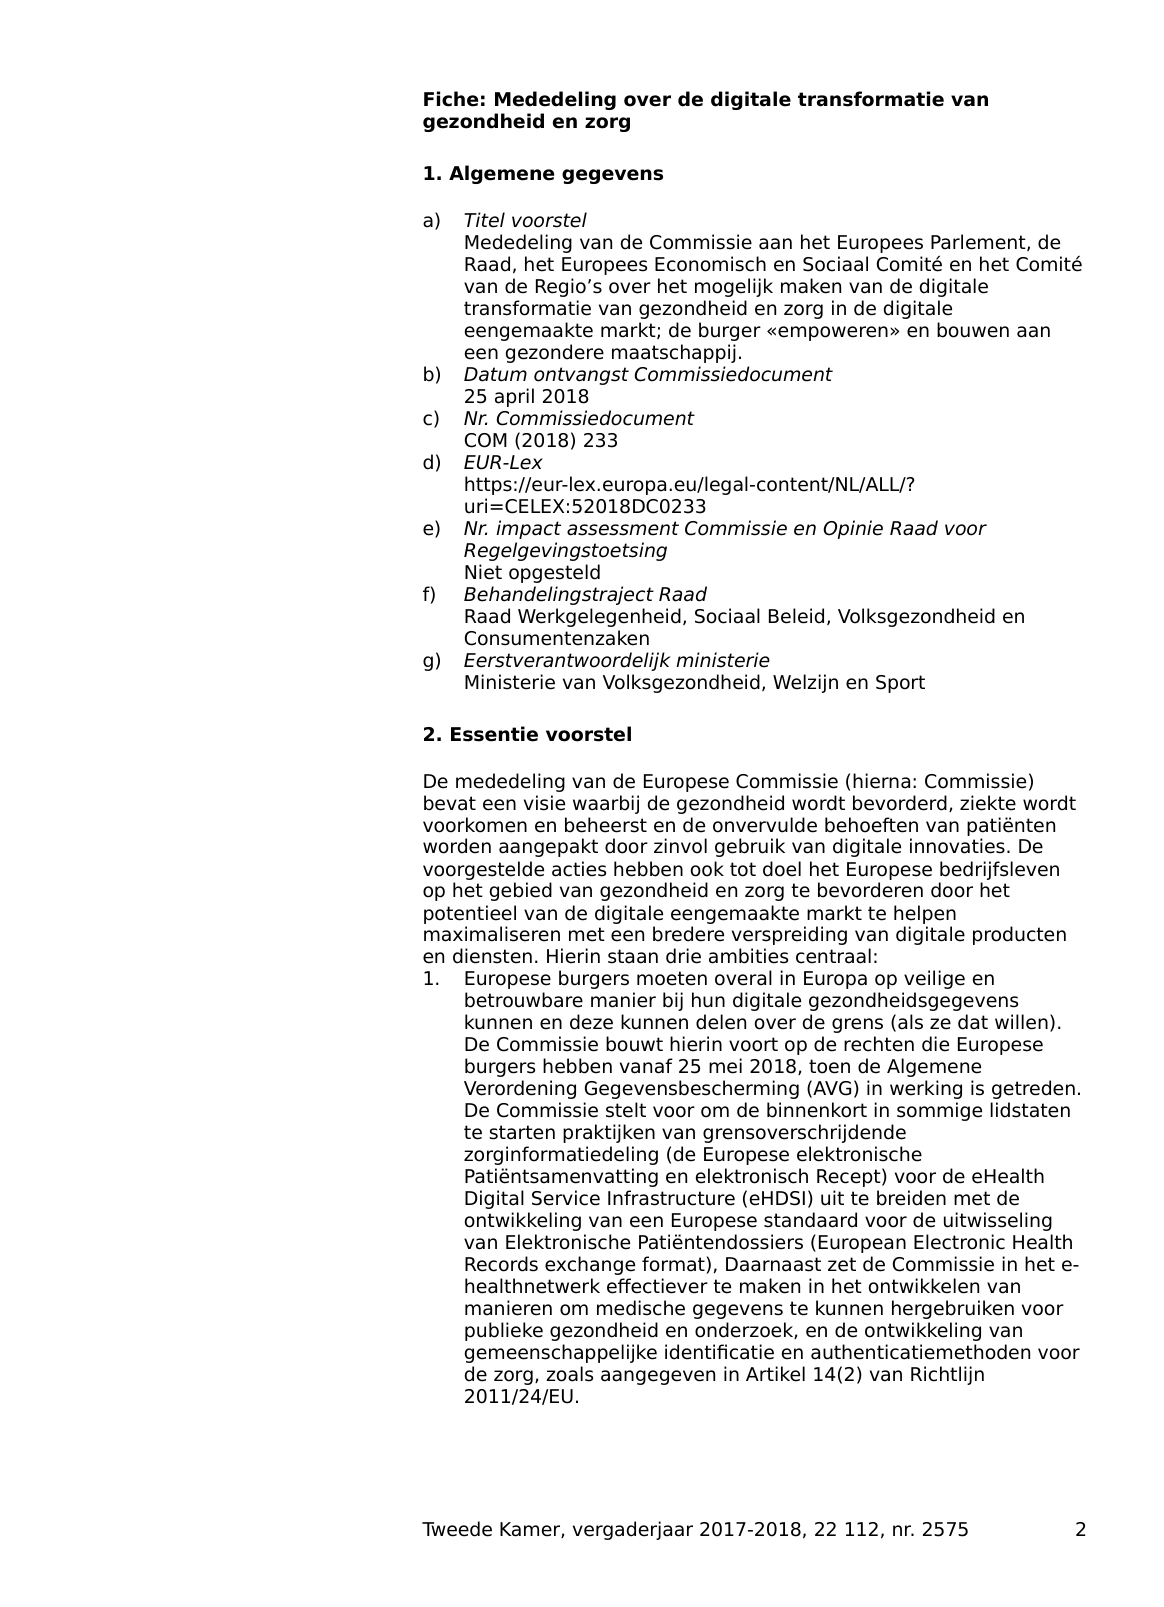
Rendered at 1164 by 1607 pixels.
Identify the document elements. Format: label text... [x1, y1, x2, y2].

text De mededeling van de Europese Commissie (hierna: Commissie) bevat een visie waarbij de gezondheid wordt bevorderd, ziekte wordt voorkomen en beheerst en de onvervulde behoeften van patiënten worden aangepakt door zinvol gebruik van digitale innovaties. De voorgestelde acties hebben ook tot doel het Europese bedrijfsleven op het gebied van gezondheid en zorg te bevorderen door het potentieel van de digitale eengemaakte markt te helpen maximaliseren met een bredere verspreiding van digitale producten en diensten. Hierin staan drie ambities centraal: [422, 771, 1087, 968]
subtitle 2. Essentie voorstel [422, 723, 1087, 746]
text Ministerie van Volksgezondheid, Welzijn en Sport [464, 672, 1087, 693]
text b) Datum ontvangst Commissiedocument [422, 364, 1087, 386]
text e) Nr. impact assessment Commissie en Opinie Raad voor Regelgevingstoetsing [422, 518, 1087, 562]
text Raad Werkgelegenheid, Sociaal Beleid, Volksgezondheid en Consumentenzaken [464, 606, 1087, 649]
subtitle 1. Algemene gegevens [422, 163, 1087, 185]
text f) Behandelingstraject Raad [422, 584, 1087, 606]
text d) EUR-Lex [422, 452, 1087, 474]
text 25 april 2018 [464, 386, 1087, 408]
text COM (2018) 233 [464, 430, 1087, 452]
text Mededeling van de Commissie aan het Europees Parlement, de Raad, het Europees Economisch en Sociaal Comité en het Comité van de Regio’s over het mogelijk maken van de digitale transformatie van gezondheid en zorg in de digitale eengemaakte markt; de burger «empoweren» en bouwen aan een gezondere maatschappij. [464, 232, 1087, 364]
text g) Eerstverantwoordelijk ministerie [422, 649, 1087, 672]
text 1. Europese burgers moeten overal in Europa op veilige en betrouwbare manier bij hun digitale gezondheidsgegevens kunnen en deze kunnen delen over de grens (als ze dat willen). De Commissie bouwt hierin voort op de rechten die Europese burgers hebben vanaf 25 mei 2018, toen de Algemene Verordening Gegevensbescherming (AVG) in werking is getreden. De Commissie stelt voor om de binnenkort in sommige lidstaten te starten praktijken van grensoverschrijdende zorginformatiedeling (de Europese elektronische Patiëntsamenvatting en elektronisch Recept) voor de eHealth Digital Service Infrastructure (eHDSI) uit te breiden met de ontwikkeling van een Europese standaard voor de uitwisseling van Elektronische Patiëntendossiers (European Electronic Health Records exchange format), Daarnaast zet de Commissie in het e-healthnetwerk effectiever te maken in het ontwikkelen van manieren om medische gegevens te kunnen hergebruiken voor publieke gezondheid en onderzoek, en de ontwikkeling van gemeenschappelijke identificatie en authenticatiemethoden voor de zorg, zoals aangegeven in Artikel 14(2) van Richtlijn 2011/24/EU. [422, 968, 1087, 1408]
text Niet opgesteld [464, 562, 1087, 584]
text https://eur-lex.europa.eu/legal-content/NL/ALL/?uri=CELEX:52018DC0233 [464, 474, 1087, 518]
text a) Titel voorstel [422, 210, 1087, 232]
text c) Nr. Commissiedocument [422, 408, 1087, 430]
subtitle Fiche: Mededeling over de digitale transformatie van gezondheid en zorg [422, 89, 1087, 133]
